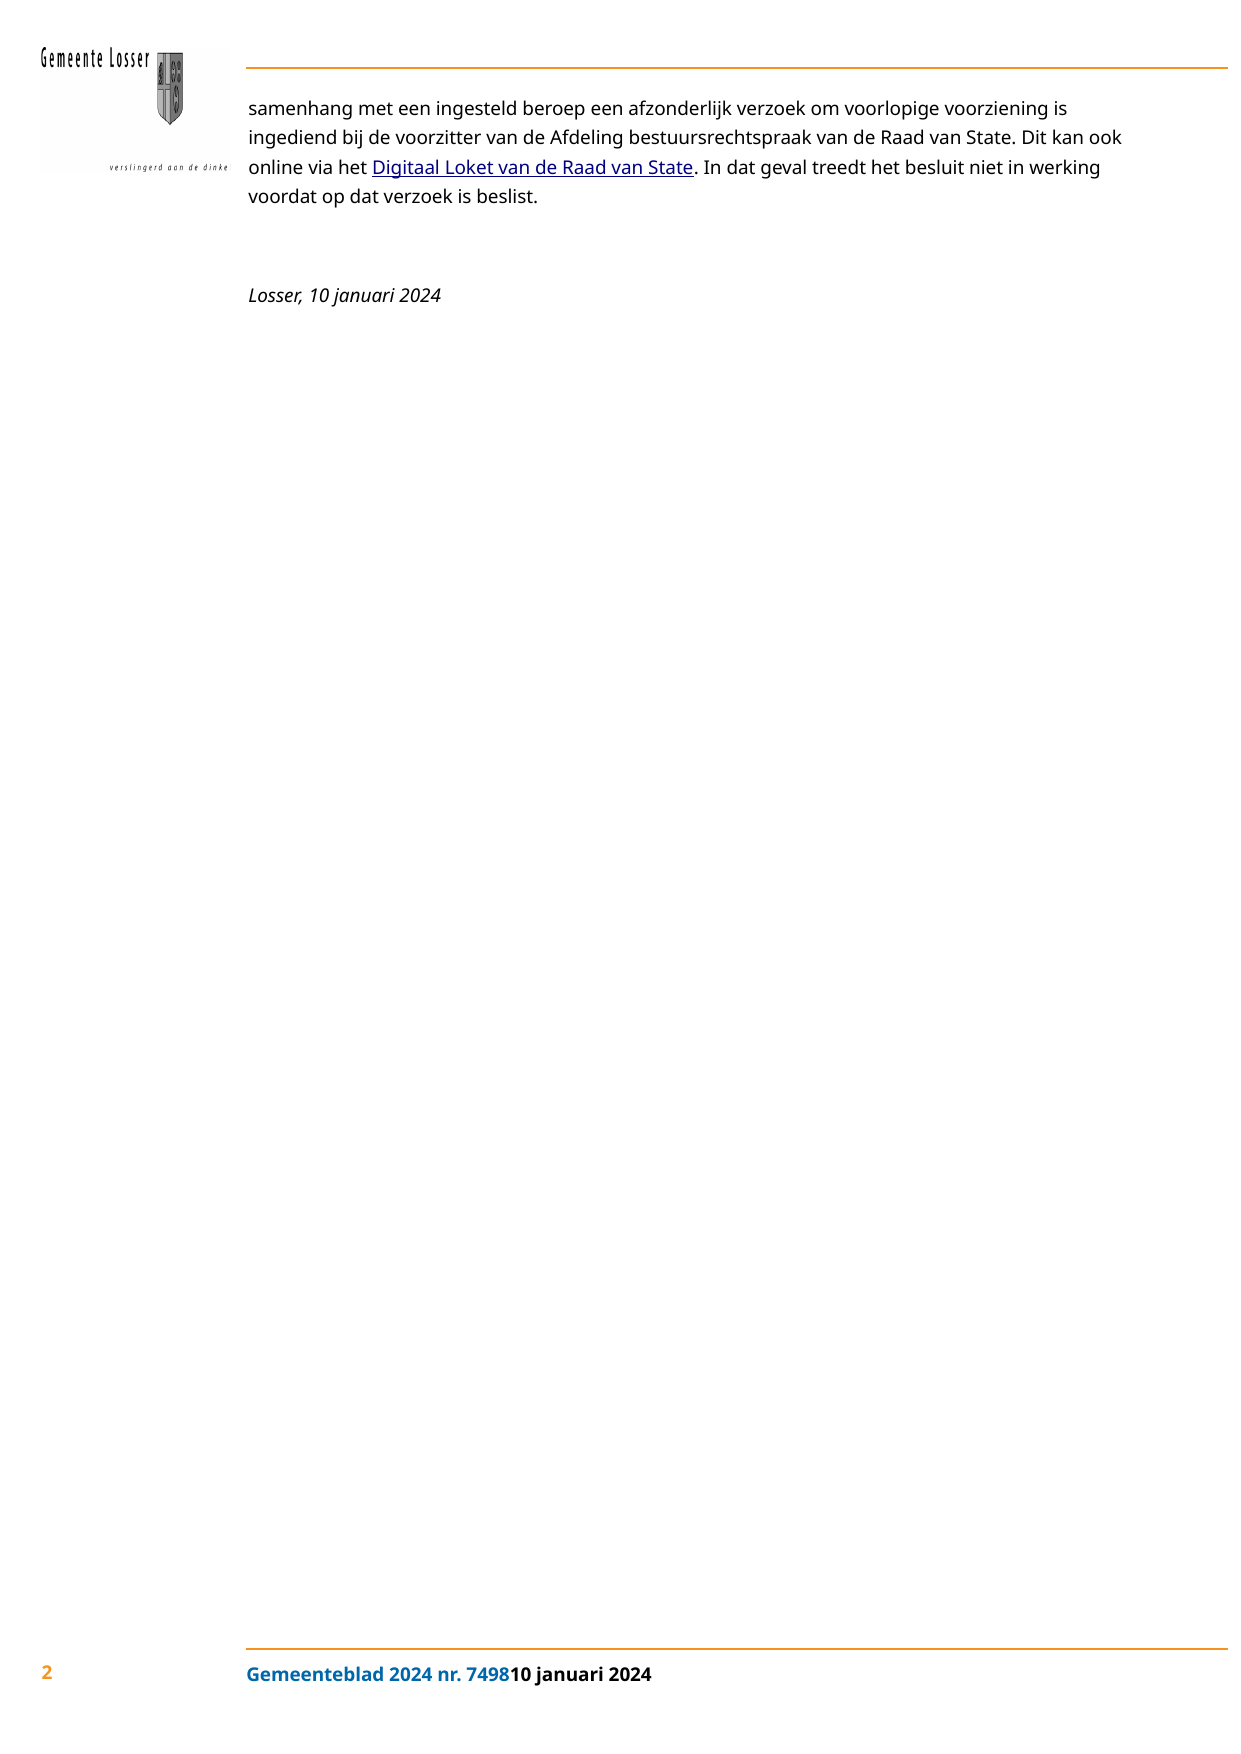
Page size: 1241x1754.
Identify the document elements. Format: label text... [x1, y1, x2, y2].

text Losser, 10 januari 2024 [248, 282, 1152, 307]
picture [41, 47, 231, 172]
text samenhang met een ingesteld beroep een afzonderlijk verzoek om voorlopige voorziening is ingediend bij de voorzitter van de Afdeling bestuursrechtspraak van de Raad van State. Dit kan ook online via het Digitaal Loket van de Raad van State. In dat geval treedt het besluit niet in werking voordat op dat verzoek is beslist. [248, 95, 1152, 209]
